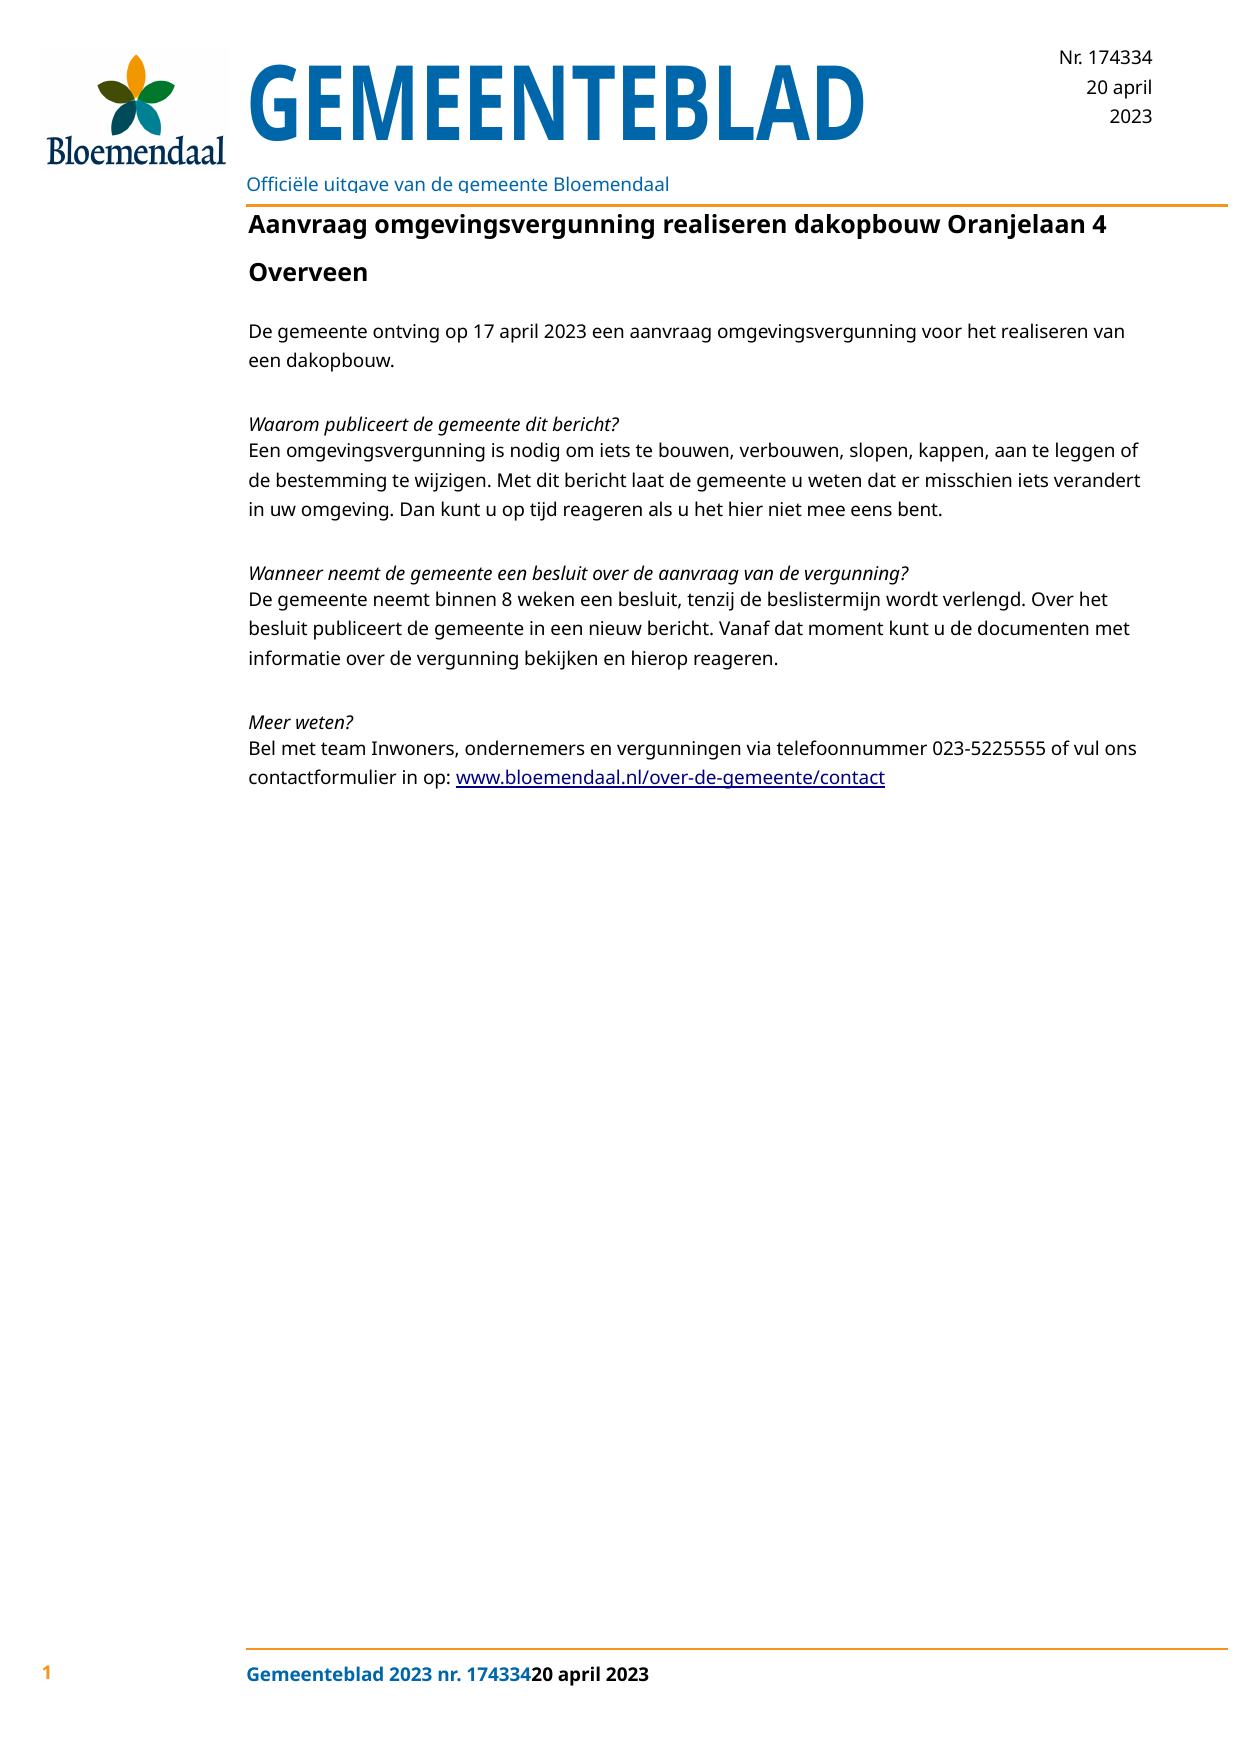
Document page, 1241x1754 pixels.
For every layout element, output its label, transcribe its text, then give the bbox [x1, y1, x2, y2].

picture [41, 47, 231, 172]
text De gemeente ontving op 17 april 2023 een aanvraag omgevingsvergunning voor het realiseren van een dakopbouw. [248, 318, 1152, 373]
text De gemeente neemt binnen 8 weken een besluit, tenzij de beslistermijn wordt verlengd. Over het besluit publiceert de gemeente in een nieuw bericht. Vanaf dat moment kunt u de documenten met informatie over de vergunning bekijken en hierop reageren. [248, 586, 1152, 671]
text Waarom publiceert de gemeente dit bericht? [248, 411, 1152, 437]
text Een omgevingsvergunning is nodig om iets te bouwen, verbouwen, slopen, kappen, aan te leggen of de bestemming te wijzigen. Met dit bericht laat de gemeente u weten dat er misschien iets verandert in uw omgeving. Dan kunt u op tijd reageren als u het hier niet mee eens bent. [248, 437, 1152, 522]
text Wanneer neemt de gemeente een besluit over de aanvraag van de vergunning? [248, 560, 1152, 586]
text Bel met team Inwoners, ondernemers en vergunningen via telefoonnummer 023-5225555 of vul ons contactformulier in op: www.bloemendaal.nl/over-de-gemeente/contact [248, 735, 1152, 790]
text Aanvraag omgevingsvergunning realiseren dakopbouw Oranjelaan 4 Overveen [248, 207, 1152, 288]
text Meer weten? [248, 709, 1152, 735]
